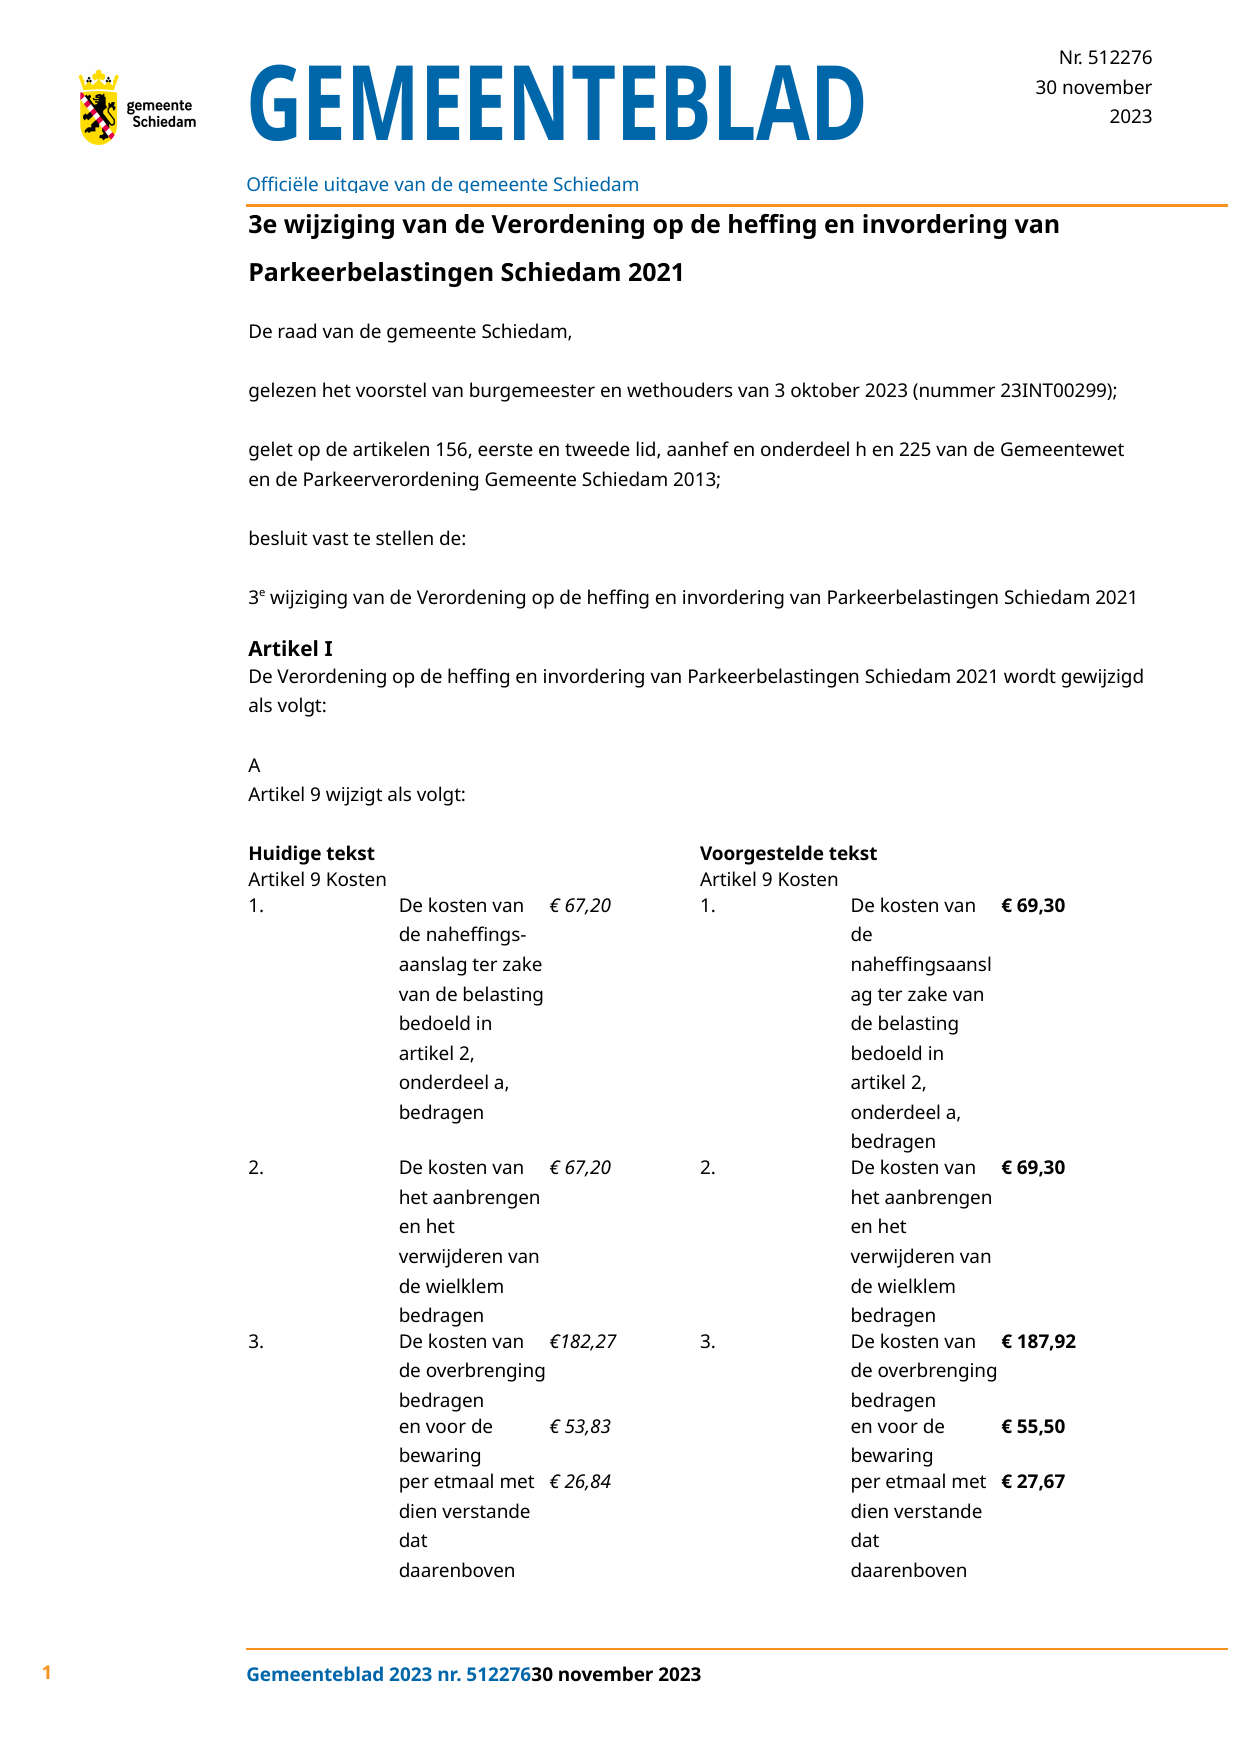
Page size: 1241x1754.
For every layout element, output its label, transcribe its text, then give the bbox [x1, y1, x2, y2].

text Artikel I [248, 634, 1152, 663]
text A [248, 752, 1152, 777]
table_cell € 69,30 [1001, 1155, 1152, 1328]
table_cell en voor de bewaring [850, 1413, 1001, 1468]
table_cell € 67,20 [549, 892, 700, 1154]
table_cell De kosten van het aanbrengen en het verwijderen van de wielklem bedragen [850, 1155, 1001, 1328]
table_cell 2. [700, 1155, 850, 1328]
text De raad van de gemeente Schiedam, [248, 318, 1152, 344]
table_header Huidige tekst [248, 841, 700, 866]
table_cell en voor de bewaring [399, 1413, 549, 1468]
table_cell € 27,67 [1001, 1468, 1152, 1583]
table_cell De kosten van het aanbrengen en het verwijderen van de wielklem bedragen [399, 1155, 549, 1328]
table_cell [248, 1413, 398, 1468]
table_cell 1. [700, 892, 850, 1154]
table_cell € 53,83 [549, 1413, 700, 1468]
text De Verordening op de heffing en invordering van Parkeerbelastingen Schiedam 2021 wordt gewijzigd als volgt: [248, 663, 1152, 718]
table_cell € 187,92 [1001, 1328, 1152, 1413]
table_cell €182,27 [549, 1328, 700, 1413]
table_cell 3. [700, 1328, 850, 1413]
table_cell 2. [248, 1155, 398, 1328]
table_cell De kosten van de naheffings-aanslag ter zake van de belasting bedoeld in artikel 2, onderdeel a, bedragen [399, 892, 549, 1154]
table_cell per etmaal met dien verstande dat daarenboven [399, 1468, 549, 1583]
text 3e wijziging van de Verordening op de heffing en invordering van Parkeerbelastingen Schiedam 2021 [248, 207, 1152, 288]
table_header Voorgestelde tekst [700, 841, 1152, 866]
table_cell [700, 1468, 850, 1583]
table_cell per etmaal met dien verstande dat daarenboven [850, 1468, 1001, 1583]
text besluit vast te stellen de: [248, 525, 1152, 551]
text 3e wijziging van de Verordening op de heffing en invordering van Parkeerbelastingen Schiedam 2021 [248, 584, 1152, 610]
table_cell 1. [248, 892, 398, 1154]
table_cell [700, 1413, 850, 1468]
table_cell 3. [248, 1328, 398, 1413]
table_cell Artikel 9 Kosten [248, 866, 700, 892]
table_cell € 55,50 [1001, 1413, 1152, 1468]
table_cell De kosten van de overbrenging bedragen [399, 1328, 549, 1413]
picture [41, 47, 231, 172]
table_cell De kosten van de overbrenging bedragen [850, 1328, 1001, 1413]
table_cell Artikel 9 Kosten [700, 866, 1152, 892]
table_cell € 69,30 [1001, 892, 1152, 1154]
text Artikel 9 wijzigt als volgt: [248, 781, 1152, 807]
table_cell € 26,84 [549, 1468, 700, 1583]
table_cell [248, 1468, 398, 1583]
table_cell De kosten van de naheffingsaanslag ter zake van de belasting bedoeld in artikel 2, onderdeel a, bedragen [850, 892, 1001, 1154]
text gelet op de artikelen 156, eerste en tweede lid, aanhef en onderdeel h en 225 van de Gemeentewet en de Parkeerverordening Gemeente Schiedam 2013; [248, 436, 1152, 492]
text gelezen het voorstel van burgemeester en wethouders van 3 oktober 2023 (nummer 23INT00299); [248, 377, 1152, 403]
table_cell € 67,20 [549, 1155, 700, 1328]
